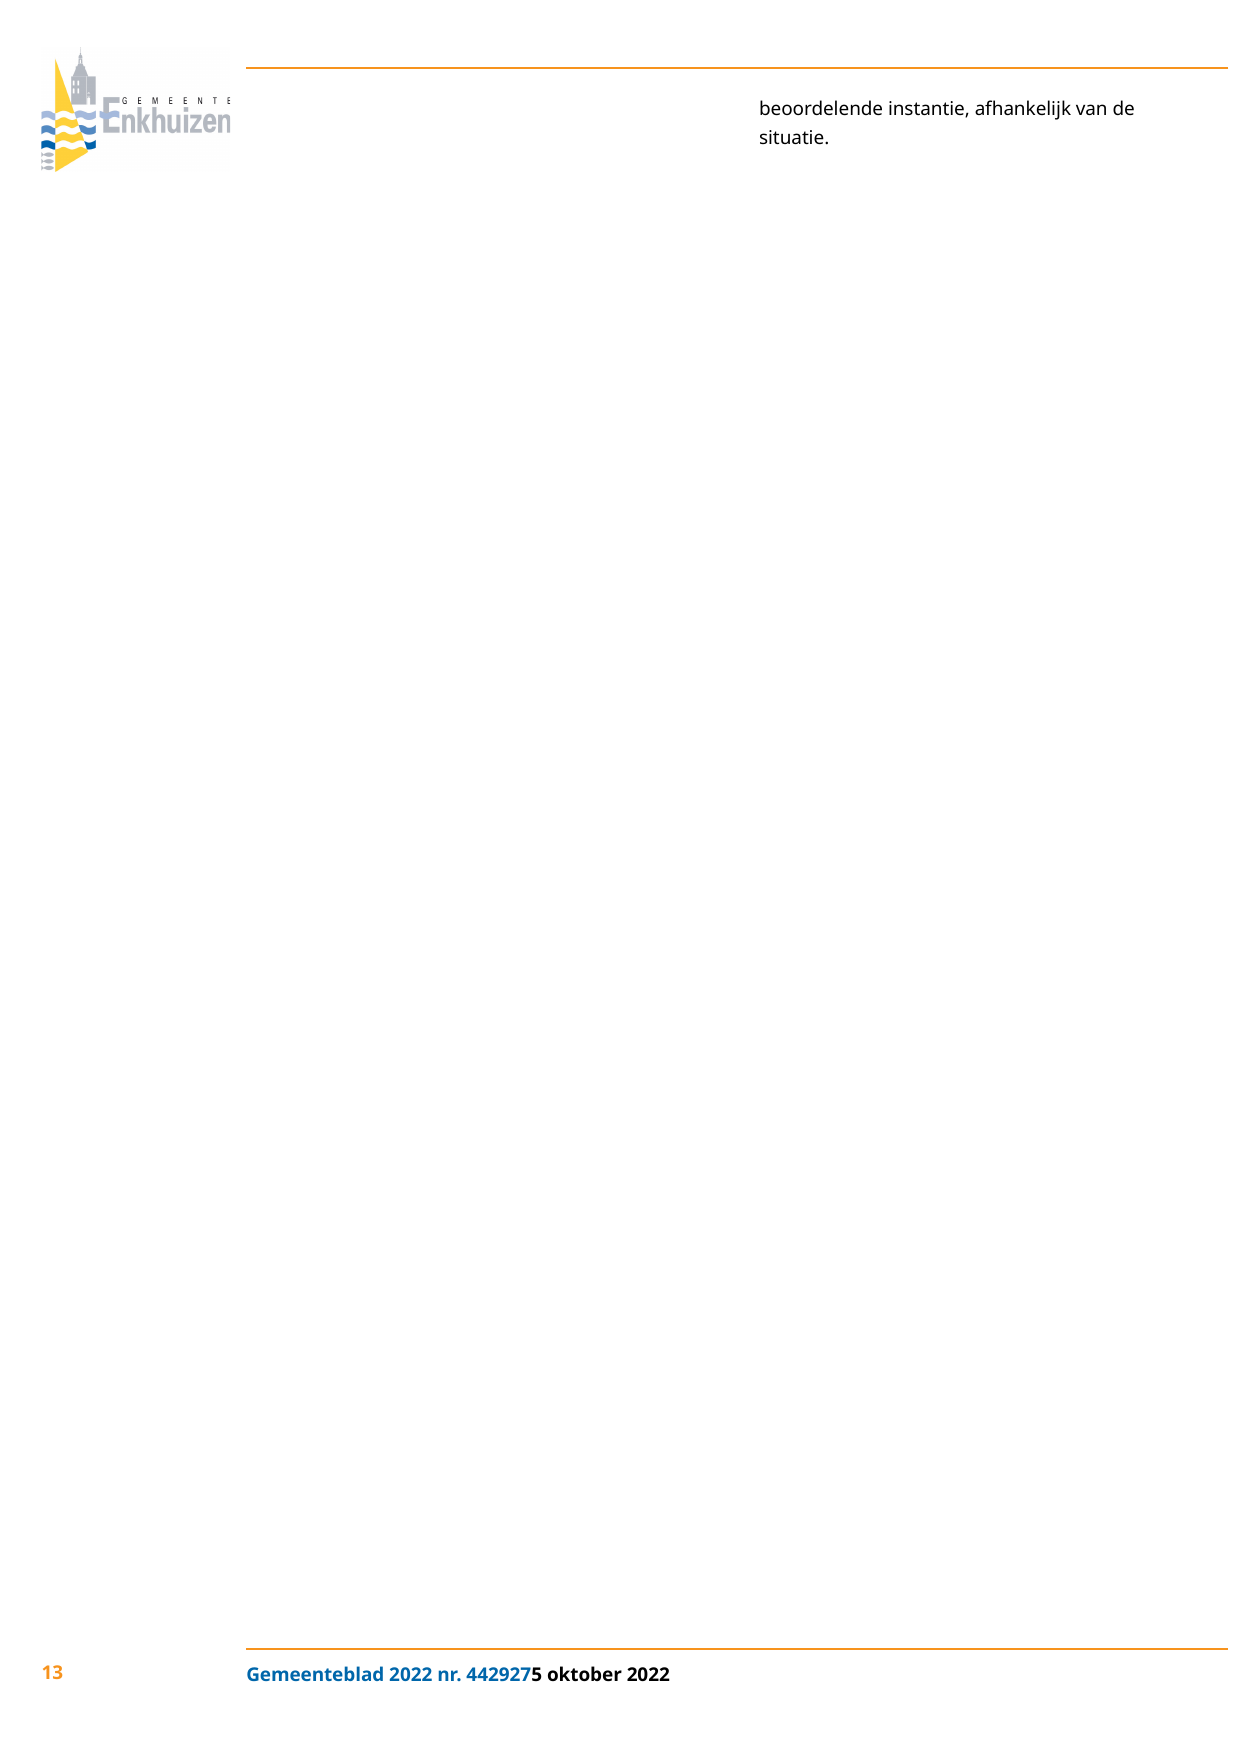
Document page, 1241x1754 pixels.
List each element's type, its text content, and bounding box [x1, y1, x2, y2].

table_cell beoordelende instantie, afhankelijk van de situatie. [700, 95, 1152, 150]
table_cell [248, 95, 700, 150]
picture [41, 47, 231, 172]
